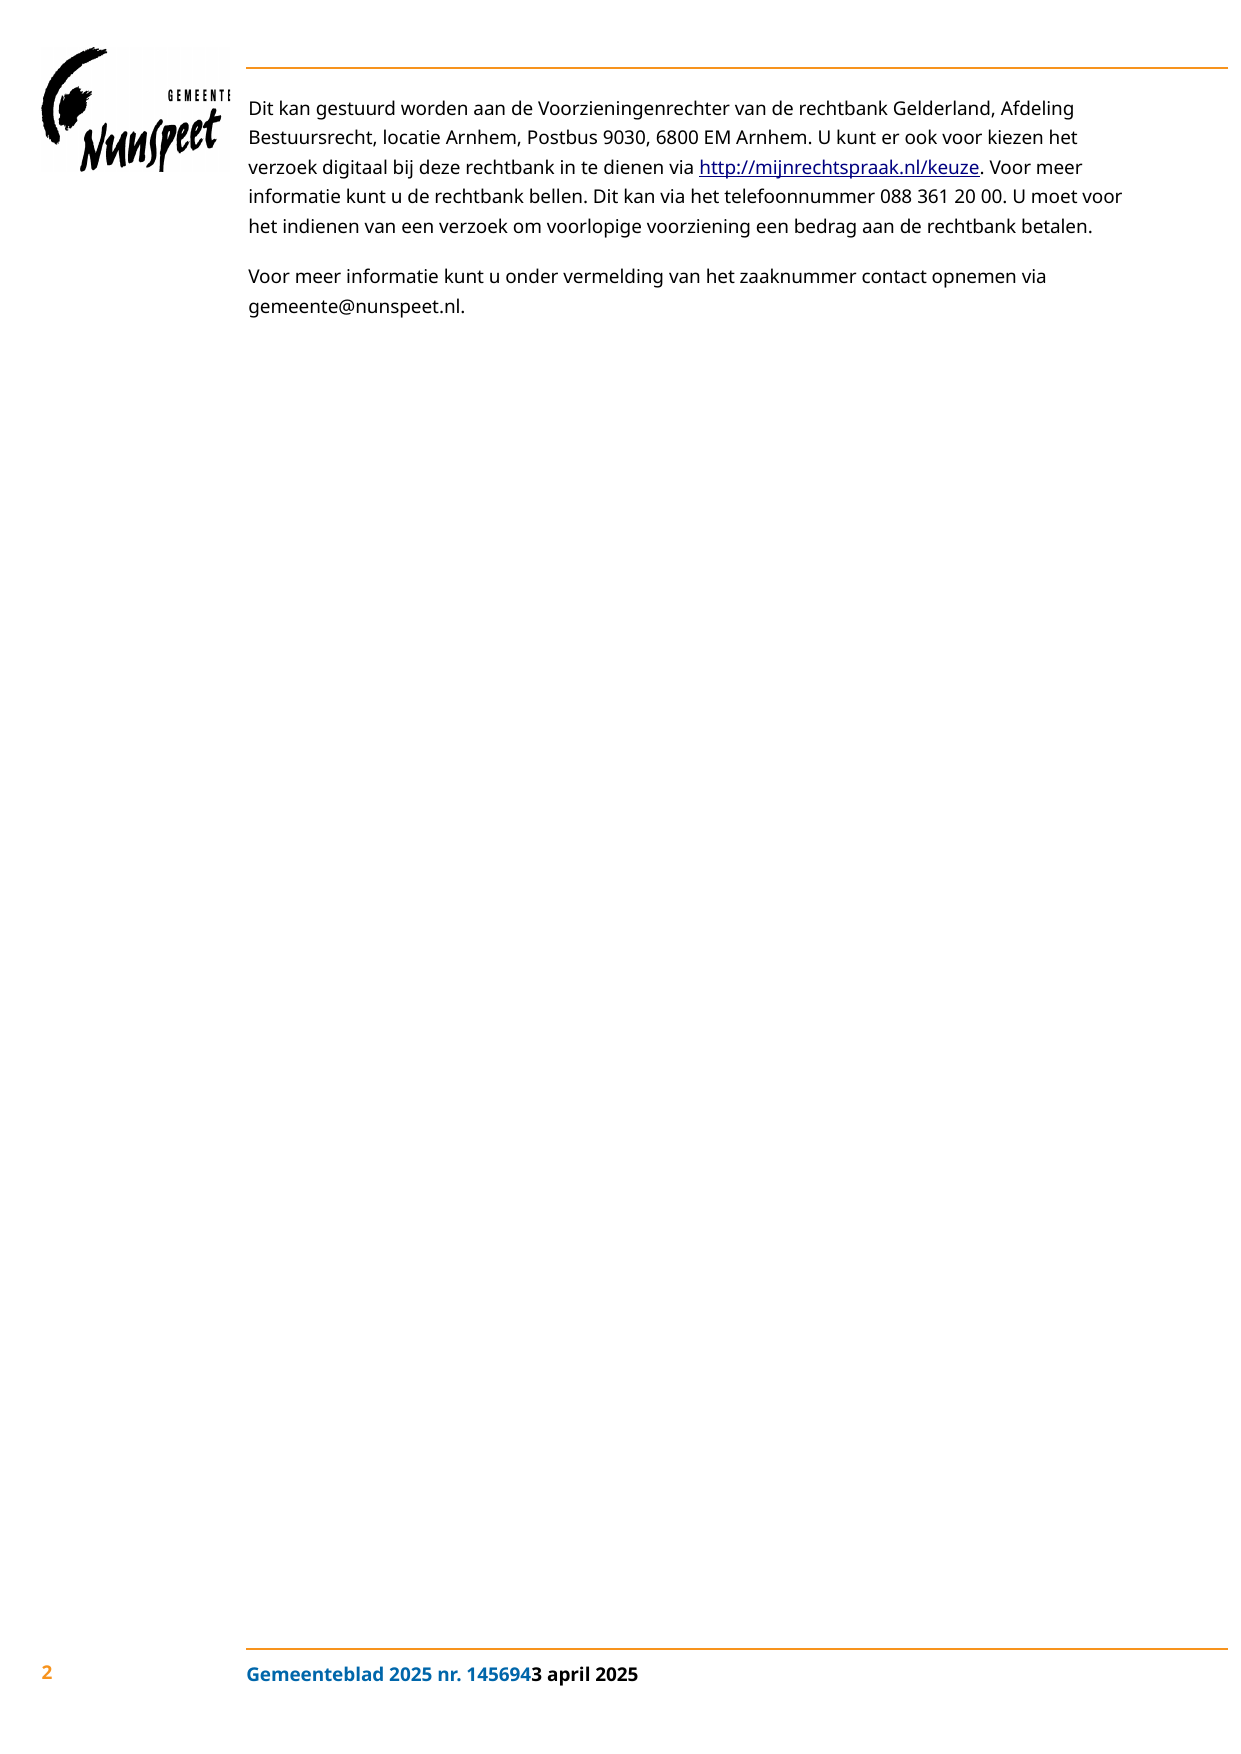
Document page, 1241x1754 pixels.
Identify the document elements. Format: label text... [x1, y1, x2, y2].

text Dit kan gestuurd worden aan de Voorzieningenrechter van de rechtbank Gelderland, Afdeling Bestuursrecht, locatie Arnhem, Postbus 9030, 6800 EM Arnhem. U kunt er ook voor kiezen het verzoek digitaal bij deze rechtbank in te dienen via http://mijnrechtspraak.nl/keuze. Voor meer informatie kunt u de rechtbank bellen. Dit kan via het telefoonnummer 088 361 20 00. U moet voor het indienen van een verzoek om voorlopige voorziening een bedrag aan de rechtbank betalen. [248, 95, 1152, 239]
picture [41, 47, 231, 172]
text Voor meer informatie kunt u onder vermelding van het zaaknummer contact opnemen via gemeente@nunspeet.nl. [248, 263, 1152, 319]
